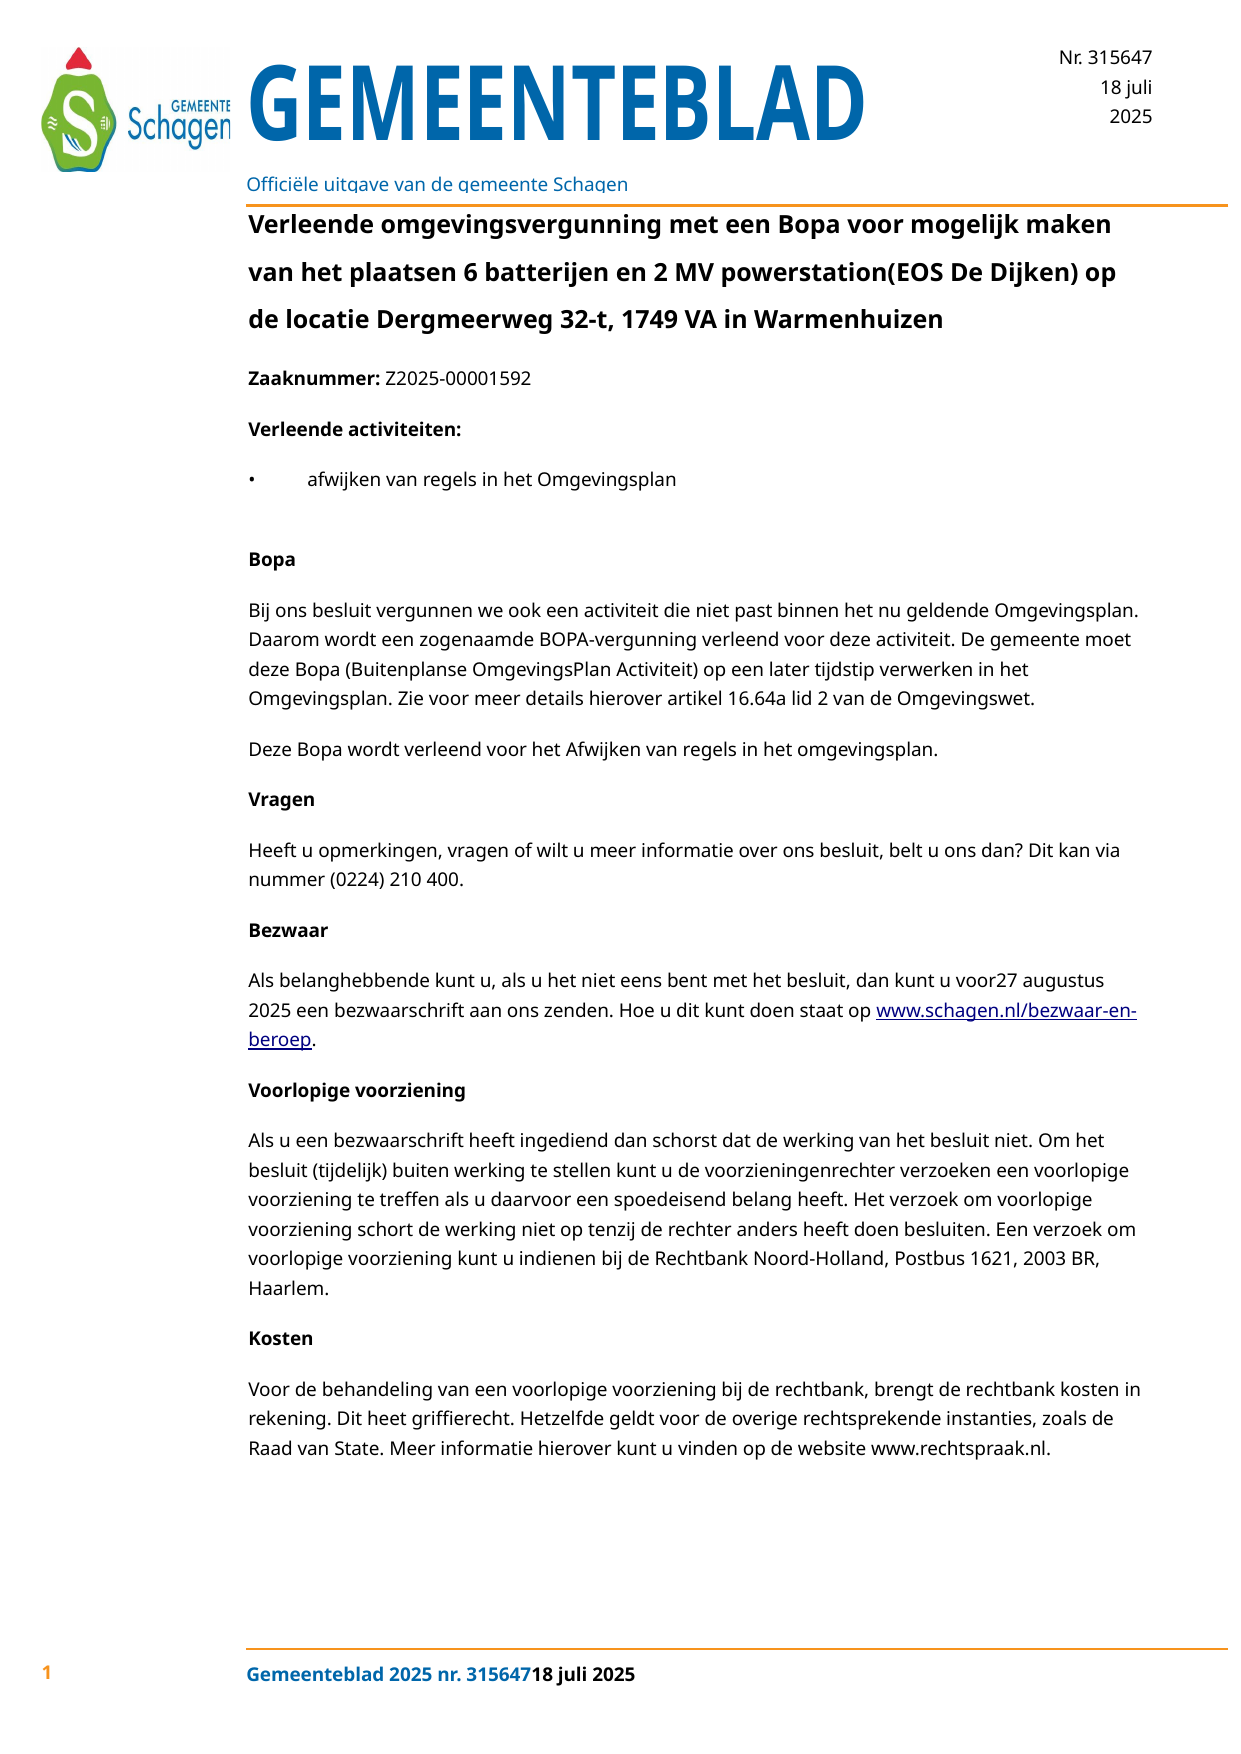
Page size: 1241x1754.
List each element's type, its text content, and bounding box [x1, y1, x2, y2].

text Heeft u opmerkingen, vragen of wilt u meer informatie over ons besluit, belt u ons dan? Dit kan via nummer (0224) 210 400. [248, 837, 1152, 892]
list afwijken van regels in het Omgevingsplan [248, 466, 1152, 492]
text Bezwaar [248, 917, 1152, 942]
text Bij ons besluit vergunnen we ook een activiteit die niet past binnen het nu geldende Omgevingsplan. Daarom wordt een zogenaamde BOPA-vergunning verleend voor deze activiteit. De gemeente moet deze Bopa (Buitenplanse OmgevingsPlan Activiteit) op een later tijdstip verwerken in het Omgevingsplan. Zie voor meer details hierover artikel 16.64a lid 2 van de Omgevingswet. [248, 597, 1152, 711]
text Deze Bopa wordt verleend voor het Afwijken van regels in het omgevingsplan. [248, 736, 1152, 762]
text Kosten [248, 1326, 1152, 1351]
text Voorlopige voorziening [248, 1077, 1152, 1102]
text Verleende activiteiten: [248, 416, 1152, 442]
text Vragen [248, 786, 1152, 812]
text Bopa [248, 546, 1152, 572]
text Zaaknummer: Z2025-00001592 [248, 366, 1152, 391]
text Voor de behandeling van een voorlopige voorziening bij de rechtbank, brengt de rechtbank kosten in rekening. Dit heet griffierecht. Hetzelfde geldt voor de overige rechtsprekende instanties, zoals de Raad van State. Meer informatie hierover kunt u vinden op de website www.rechtspraak.nl. [248, 1376, 1152, 1461]
text Als belanghebbende kunt u, als u het niet eens bent met het besluit, dan kunt u voor27 augustus 2025 een bezwaarschrift aan ons zenden. Hoe u dit kunt doen staat op www.schagen.nl/bezwaar-en-beroep. [248, 967, 1152, 1052]
text Als u een bezwaarschrift heeft ingediend dan schorst dat de werking van het besluit niet. Om het besluit (tijdelijk) buiten werking te stellen kunt u de voorzieningenrechter verzoeken een voorlopige voorziening te treffen als u daarvoor een spoedeisend belang heeft. Het verzoek om voorlopige voorziening schort de werking niet op tenzij de rechter anders heeft doen besluiten. Een verzoek om voorlopige voorziening kunt u indienen bij de Rechtbank Noord-Holland, Postbus 1621, 2003 BR, Haarlem. [248, 1127, 1152, 1301]
text Verleende omgevingsvergunning met een Bopa voor mogelijk maken van het plaatsen 6 batterijen en 2 MV powerstation(EOS De Dijken) op de locatie Dergmeerweg 32-t, 1749 VA in Warmenhuizen [248, 207, 1152, 336]
picture [41, 47, 231, 172]
